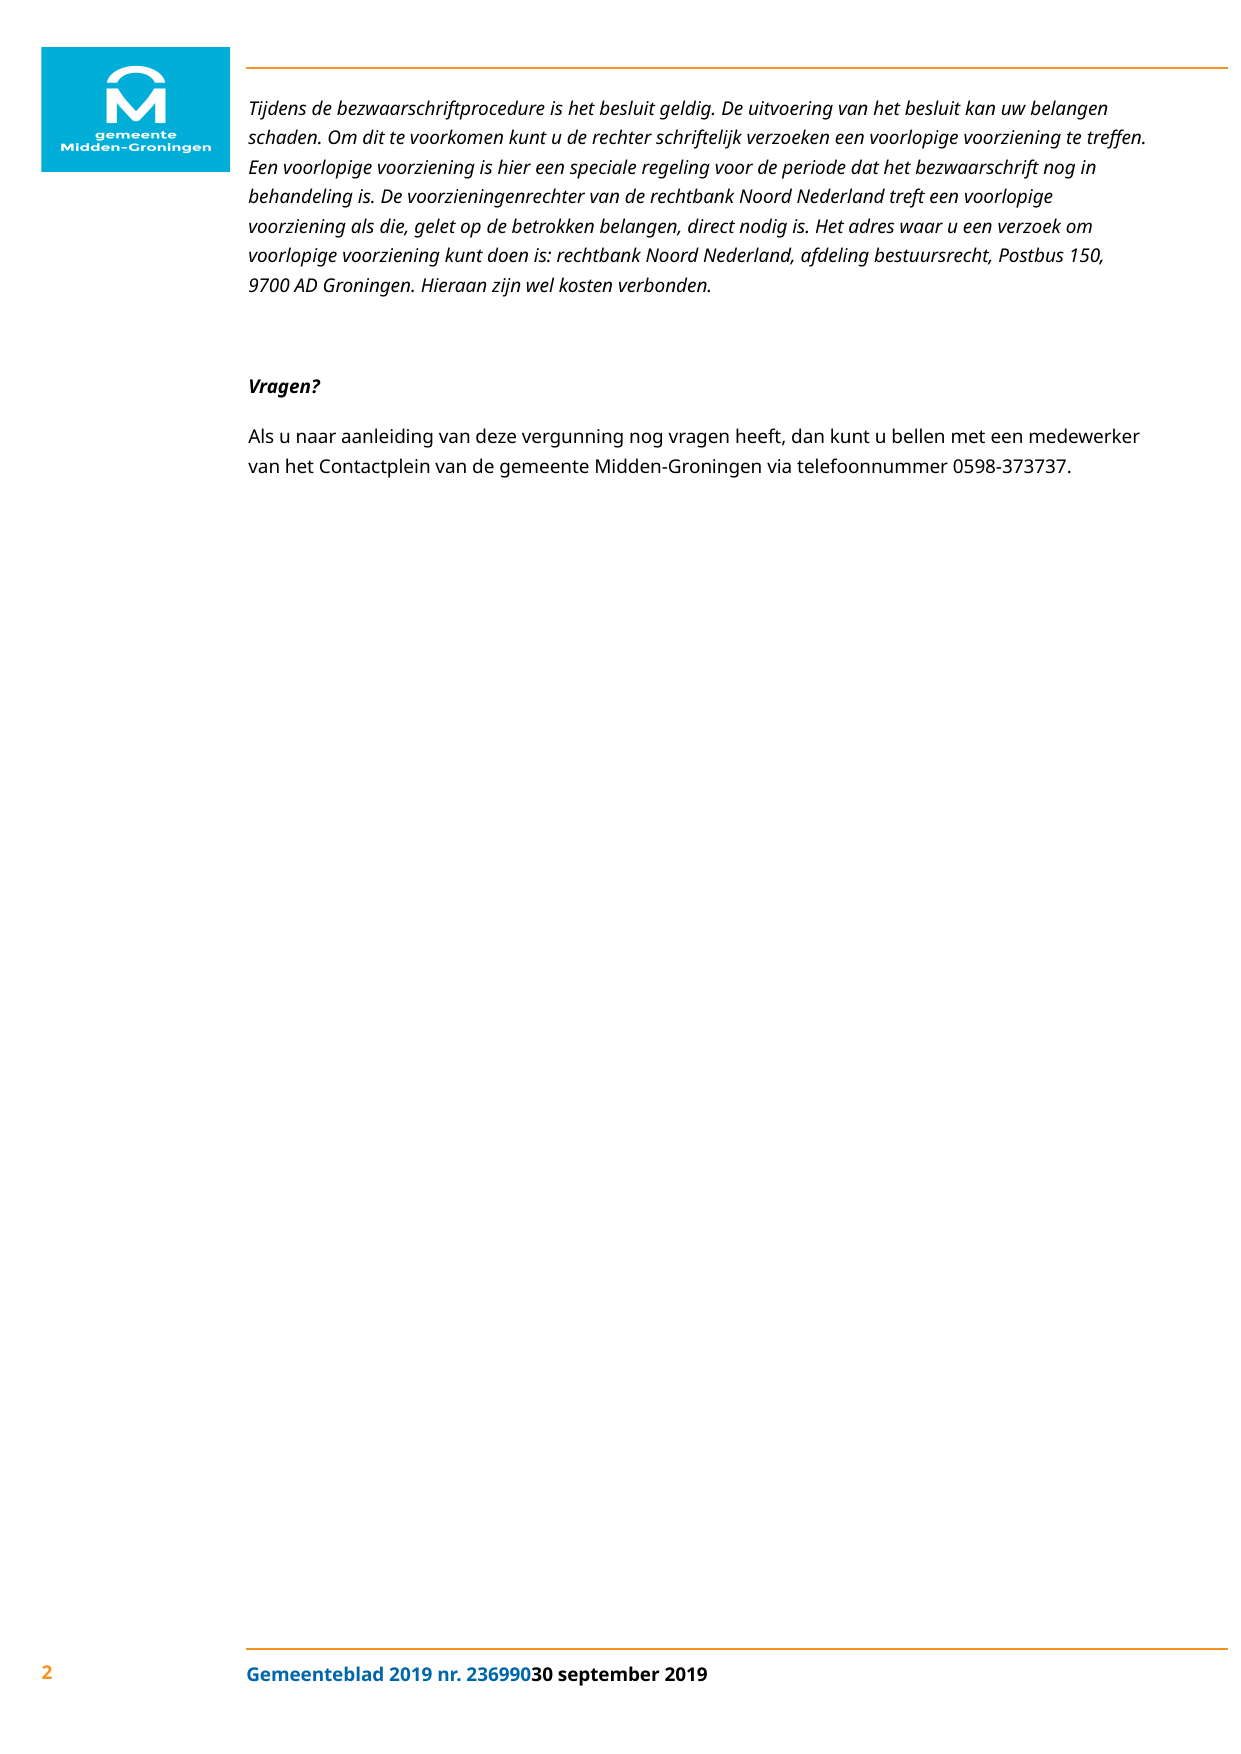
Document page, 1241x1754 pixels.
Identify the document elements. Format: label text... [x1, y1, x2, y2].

text Als u naar aanleiding van deze vergunning nog vragen heeft, dan kunt u bellen met een medewerker van het Contactplein van de gemeente Midden-Groningen via telefoonnummer 0598-373737. [248, 423, 1152, 479]
picture [184, 146, 190, 153]
text Vragen? [248, 373, 1152, 399]
picture [108, 66, 164, 82]
text Tijdens de bezwaarschriftprocedure is het besluit geldig. De uitvoering van het besluit kan uw belangen schaden. Om dit te voorkomen kunt u de rechter schriftelijk verzoeken een voorlopige voorziening te treffen. Een voorlopige voorziening is hier een speciale regeling voor de periode dat het bezwaarschrift nog in behandeling is. De voorzieningenrechter van de rechtbank Noord Nederland treft een voorlopige voorziening als die, gelet op de betrokken belangen, direct nodig is. Het adres waar u een verzoek om voorlopige voorziening kunt doen is: rechtbank Noord Nederland, afdeling bestuursrecht, Postbus 150, 9700 AD Groningen. Hieraan zijn wel kosten verbonden. [248, 95, 1152, 298]
picture [107, 89, 165, 122]
